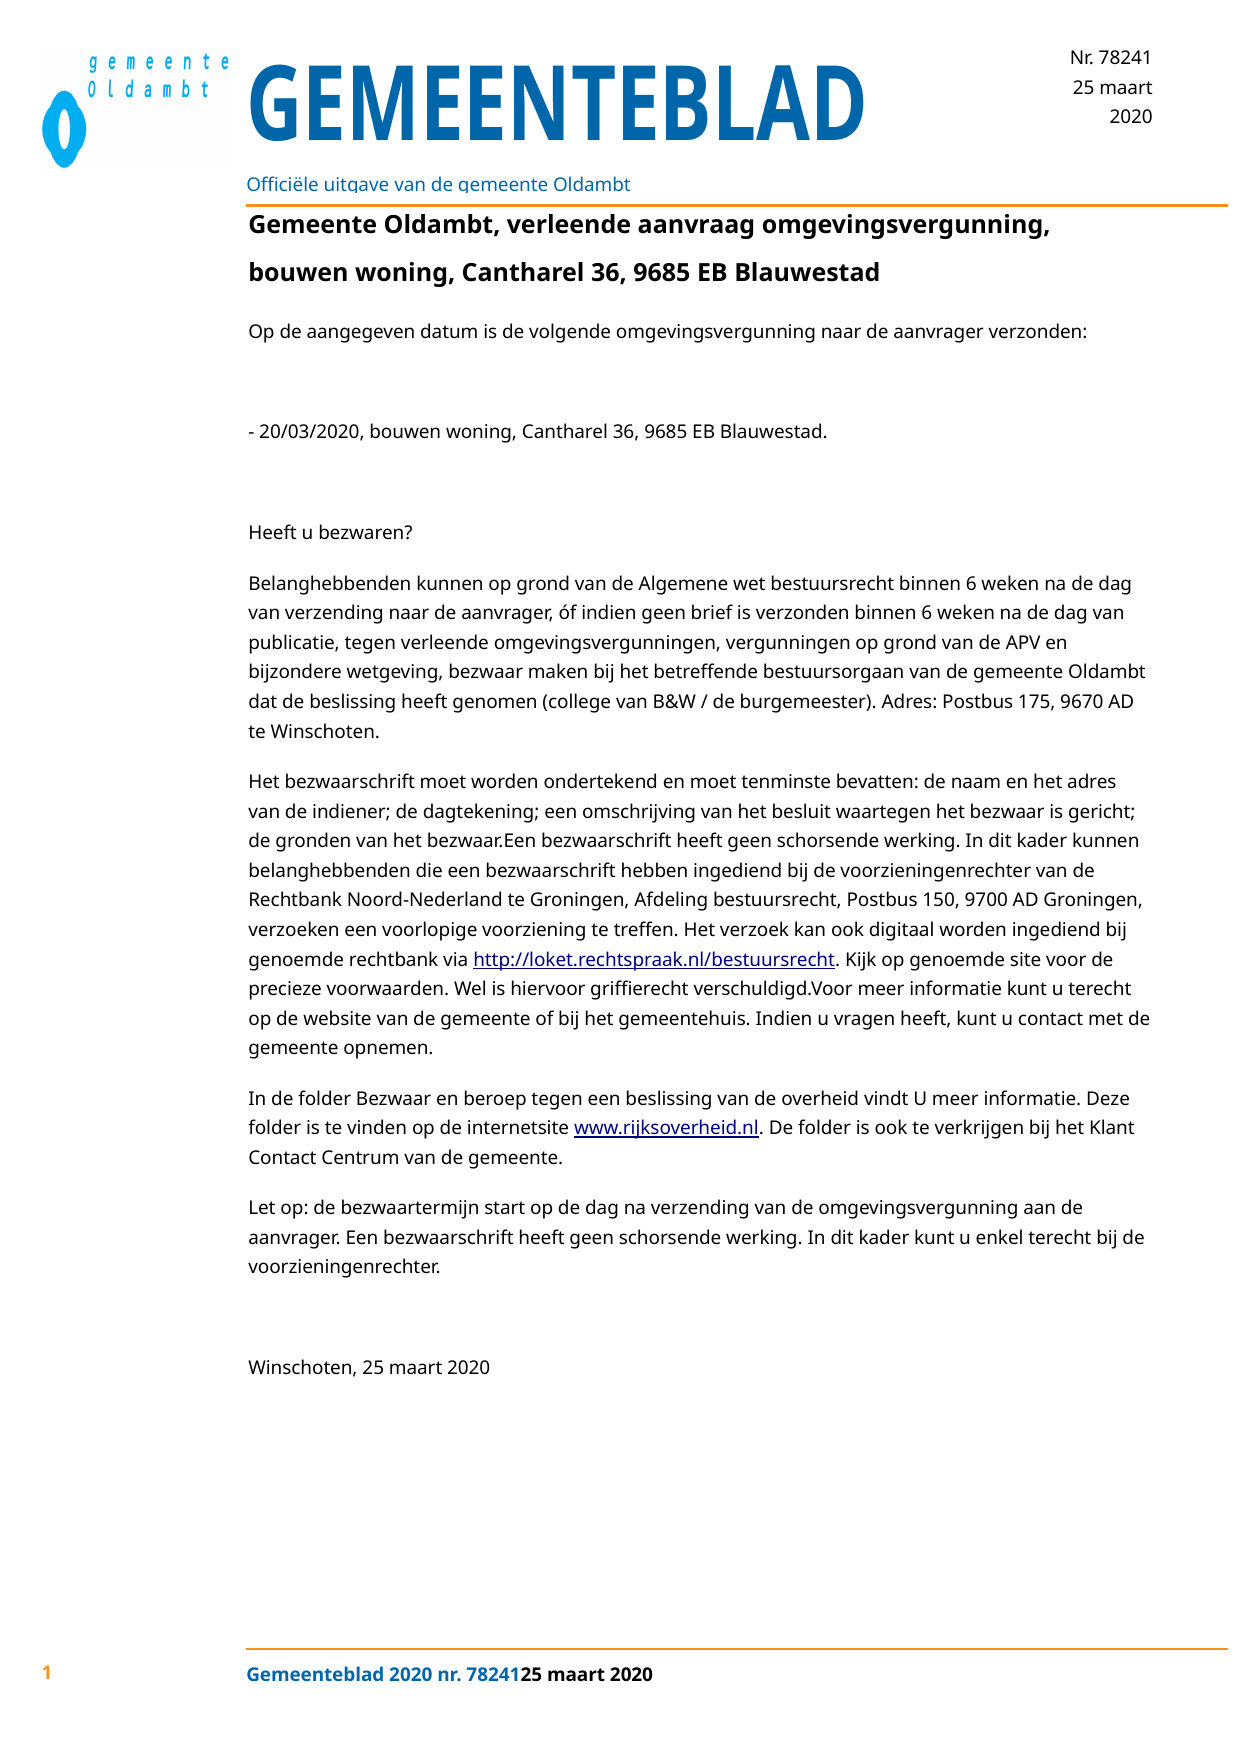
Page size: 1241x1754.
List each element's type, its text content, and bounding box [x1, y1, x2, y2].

text Heeft u bezwaren? [248, 519, 1152, 545]
text Winschoten, 25 maart 2020 [248, 1354, 1152, 1380]
picture [41, 47, 231, 172]
text Belanghebbenden kunnen op grond van de Algemene wet bestuursrecht binnen 6 weken na de dag van verzending naar de aanvrager, óf indien geen brief is verzonden binnen 6 weken na de dag van publicatie, tegen verleende omgevingsvergunningen, vergunningen op grond van de APV en bijzondere wetgeving, bezwaar maken bij het betreffende bestuursorgaan van de gemeente Oldambt dat de beslissing heeft genomen (college van B&W / de burgemeester). Adres: Postbus 175, 9670 AD te Winschoten. [248, 570, 1152, 744]
text Het bezwaarschrift moet worden ondertekend en moet tenminste bevatten: de naam en het adres van de indiener; de dagtekening; een omschrijving van het besluit waartegen het bezwaar is gericht; de gronden van het bezwaar.Een bezwaarschrift heeft geen schorsende werking. In dit kader kunnen belanghebbenden die een bezwaarschrift hebben ingediend bij de voorzieningenrechter van de Rechtbank Noord-Nederland te Groningen, Afdeling bestuursrecht, Postbus 150, 9700 AD Groningen, verzoeken een voorlopige voorziening te treffen. Het verzoek kan ook digitaal worden ingediend bij genoemde rechtbank via http://loket.rechtspraak.nl/bestuursrecht. Kijk op genoemde site voor de precieze voorwaarden. Wel is hiervoor griffierecht verschuldigd.Voor meer informatie kunt u terecht op de website van de gemeente of bij het gemeentehuis. Indien u vragen heeft, kunt u contact met de gemeente opnemen. [248, 768, 1152, 1060]
text Gemeente Oldambt, verleende aanvraag omgevingsvergunning, bouwen woning, Cantharel 36, 9685 EB Blauwestad [248, 207, 1152, 288]
text In de folder Bezwaar en beroep tegen een beslissing van de overheid vindt U meer informatie. Deze folder is te vinden op de internetsite www.rijksoverheid.nl. De folder is ook te verkrijgen bij het Klant Contact Centrum van de gemeente. [248, 1085, 1152, 1170]
text Op de aangegeven datum is de volgende omgevingsvergunning naar de aanvrager verzonden: [248, 318, 1152, 344]
text - 20/03/2020, bouwen woning, Cantharel 36, 9685 EB Blauwestad. [248, 419, 1152, 444]
text Let op: de bezwaartermijn start op de dag na verzending van de omgevingsvergunning aan de aanvrager. Een bezwaarschrift heeft geen schorsende werking. In dit kader kunt u enkel terecht bij de voorzieningenrechter. [248, 1194, 1152, 1279]
